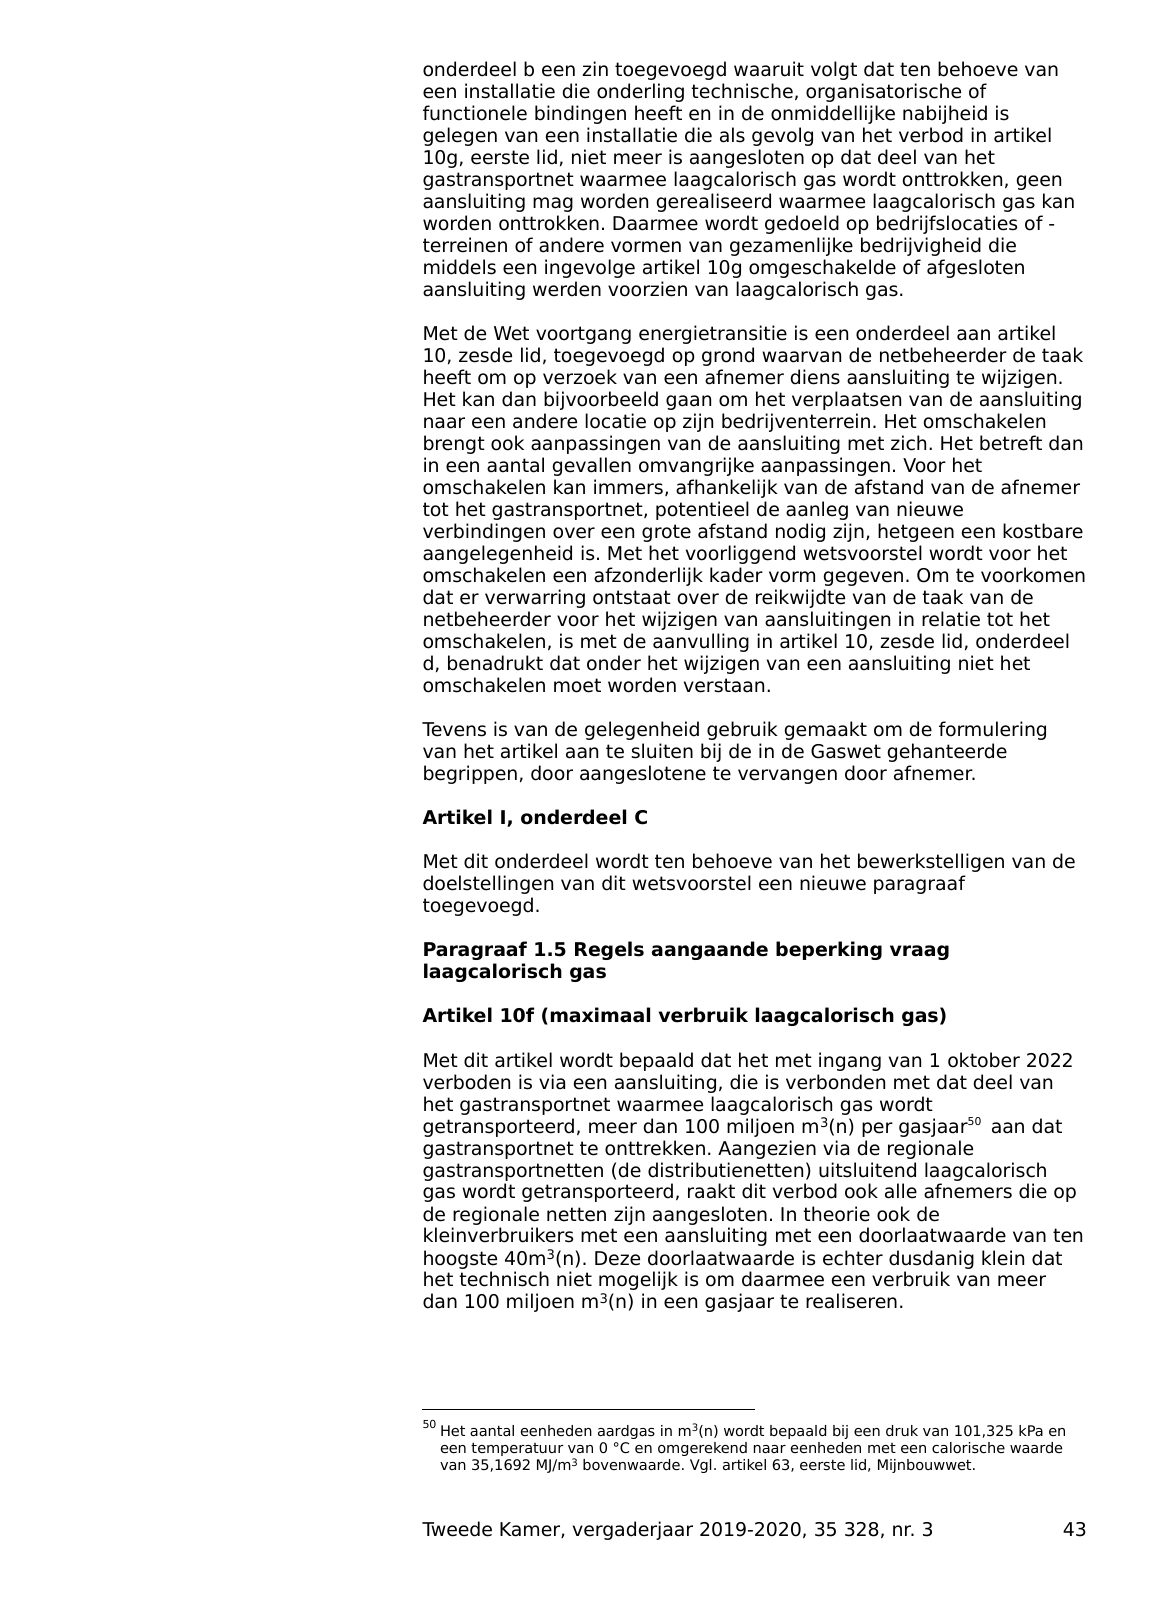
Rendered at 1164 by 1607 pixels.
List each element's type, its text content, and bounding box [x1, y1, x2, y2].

text Het aantal eenheden aardgas in m3(n) wordt bepaald bij een druk van 101,325 kPa en een temperatuur van 0 °C en omgerekend naar eenheden met een calorische waarde van 35,1692 MJ/m3 bovenwaarde. Vgl. artikel 63, eerste lid, Mijnbouwwet. [422, 1418, 1087, 1474]
text Met de Wet voortgang energietransitie is een onderdeel aan artikel 10, zesde lid, toegevoegd op grond waarvan de netbeheerder de taak heeft om op verzoek van een afnemer diens aansluiting te wijzigen. Het kan dan bijvoorbeeld gaan om het verplaatsen van de aansluiting naar een andere locatie op zijn bedrijventerrein. Het omschakelen brengt ook aanpassingen van de aansluiting met zich. Het betreft dan in een aantal gevallen omvangrijke aanpassingen. Voor het omschakelen kan immers, afhankelijk van de afstand van de afnemer tot het gastransportnet, potentieel de aanleg van nieuwe verbindingen over een grote afstand nodig zijn, hetgeen een kostbare aangelegenheid is. Met het voorliggend wetsvoorstel wordt voor het omschakelen een afzonderlijk kader vorm gegeven. Om te voorkomen dat er verwarring ontstaat over de reikwijdte van de taak van de netbeheerder voor het wijzigen van aansluitingen in relatie tot het omschakelen, is met de aanvulling in artikel 10, zesde lid, onderdeel d, benadrukt dat onder het wijzigen van een aansluiting niet het omschakelen moet worden verstaan. [422, 323, 1087, 697]
text onderdeel b een zin toegevoegd waaruit volgt dat ten behoeve van een installatie die onderling technische, organisatorische of functionele bindingen heeft en in de onmiddellijke nabijheid is gelegen van een installatie die als gevolg van het verbod in artikel 10g, eerste lid, niet meer is aangesloten op dat deel van het gastransportnet waarmee laagcalorisch gas wordt onttrokken, geen aansluiting mag worden gerealiseerd waarmee laagcalorisch gas kan worden onttrokken. Daarmee wordt gedoeld op bedrijfslocaties of -terreinen of andere vormen van gezamenlijke bedrijvigheid die middels een ingevolge artikel 10g omgeschakelde of afgesloten aansluiting werden voorzien van laagcalorisch gas. [422, 59, 1087, 301]
text Tevens is van de gelegenheid gebruik gemaakt om de formulering van het artikel aan te sluiten bij de in de Gaswet gehanteerde begrippen, door aangeslotene te vervangen door afnemer. [422, 719, 1087, 785]
text Met dit onderdeel wordt ten behoeve van het bewerkstelligen van de doelstellingen van dit wetsvoorstel een nieuwe paragraaf toegevoegd. [422, 851, 1087, 917]
subtitle Paragraaf 1.5 Regels aangaande beperking vraag laagcalorisch gas [422, 939, 1087, 983]
text Met dit artikel wordt bepaald dat het met ingang van 1 oktober 2022 verboden is via een aansluiting, die is verbonden met dat deel van het gastransportnet waarmee laagcalorisch gas wordt getransporteerd, meer dan 100 miljoen m3(n) per gasjaar aan dat gastransportnet te onttrekken. Aangezien via de regionale gastransportnetten (de distributienetten) uitsluitend laagcalorisch gas wordt getransporteerd, raakt dit verbod ook alle afnemers die op de regionale netten zijn aangesloten. In theorie ook de kleinverbruikers met een aansluiting met een doorlaatwaarde van ten hoogste 40m3(n). Deze doorlaatwaarde is echter dusdanig klein dat het technisch niet mogelijk is om daarmee een verbruik van meer dan 100 miljoen m3(n) in een gasjaar te realiseren. [422, 1049, 1087, 1313]
subtitle Artikel I, onderdeel C [422, 807, 1087, 829]
subtitle Artikel 10f (maximaal verbruik laagcalorisch gas) [422, 1005, 1087, 1027]
